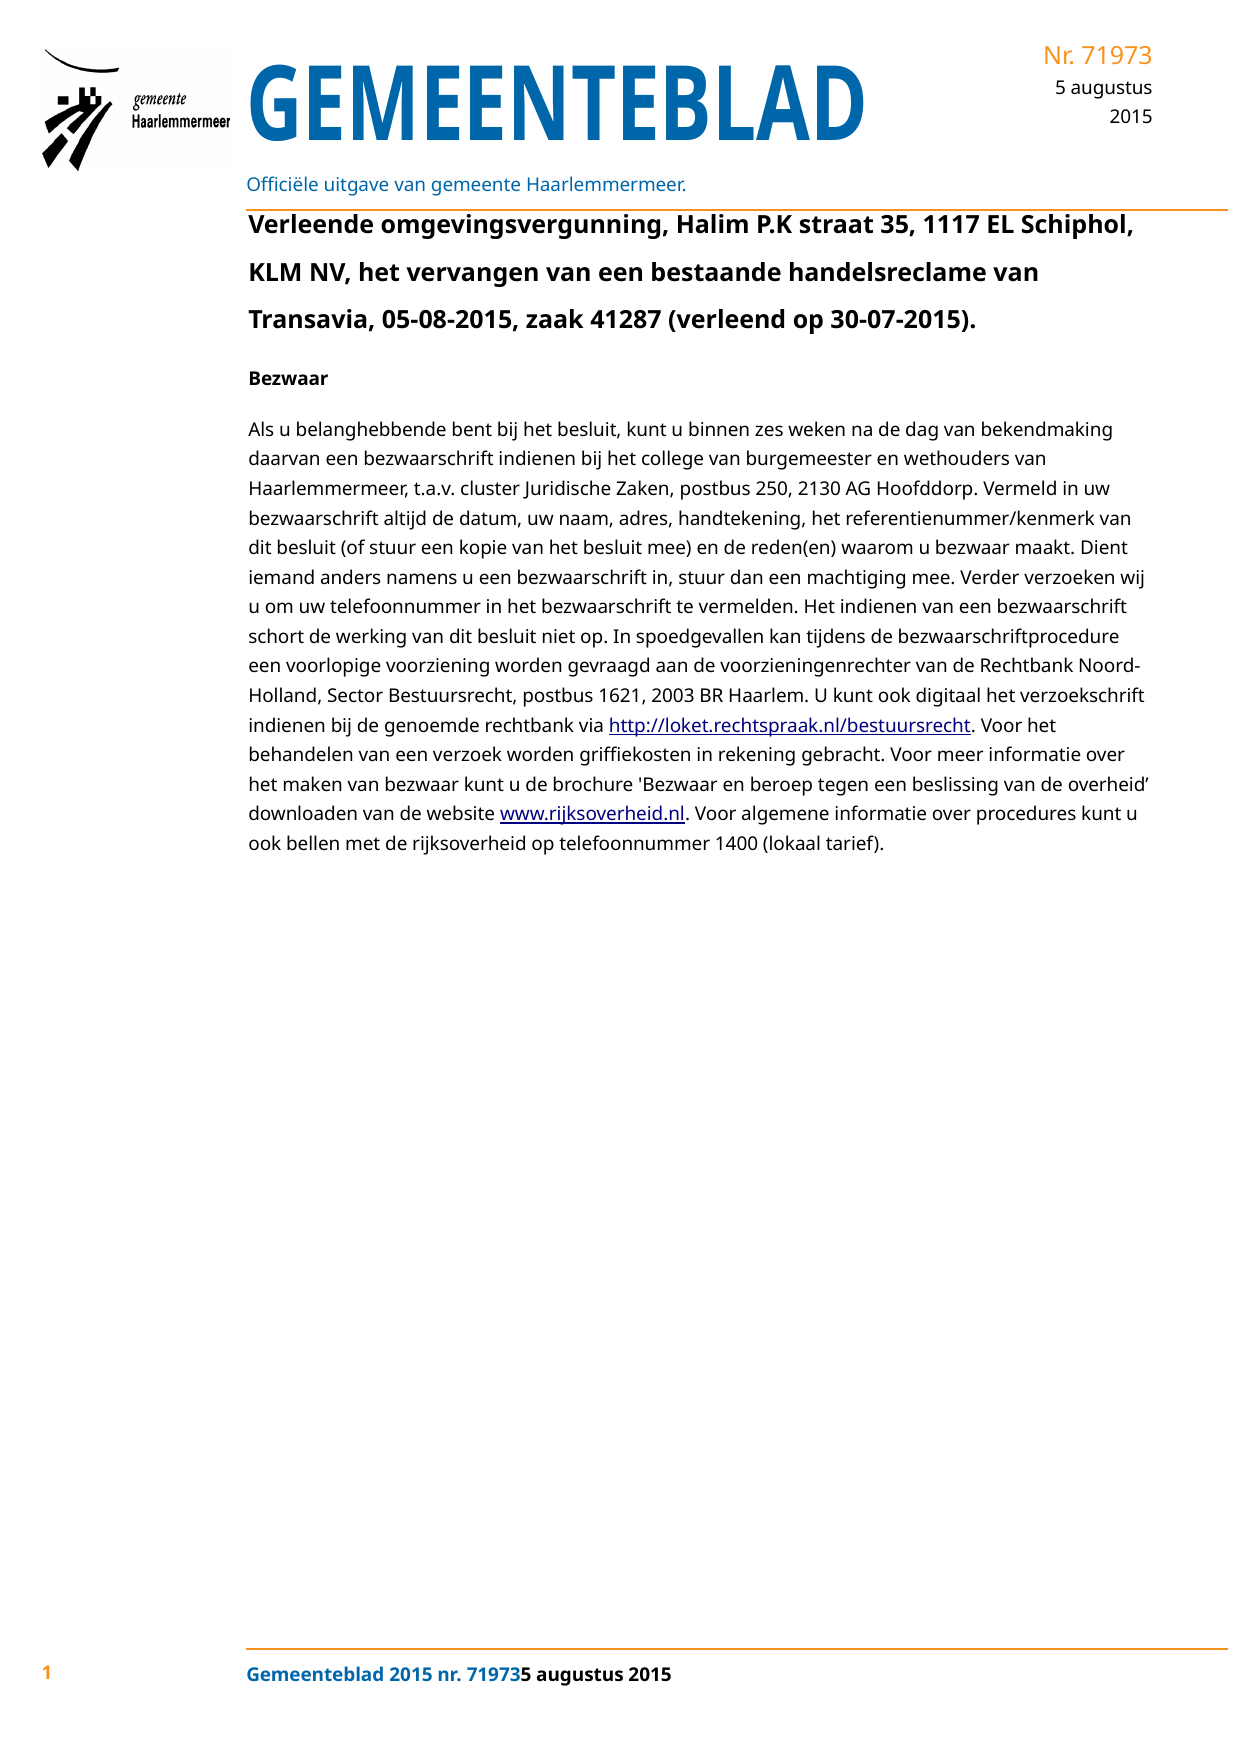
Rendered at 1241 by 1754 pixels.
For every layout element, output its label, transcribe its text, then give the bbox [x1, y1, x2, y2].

text Als u belanghebbende bent bij het besluit, kunt u binnen zes weken na de dag van bekendmaking daarvan een bezwaarschrift indienen bij het college van burgemeester en wethouders van Haarlemmermeer, t.a.v. cluster Juridische Zaken, postbus 250, 2130 AG Hoofddorp. Vermeld in uw bezwaarschrift altijd de datum, uw naam, adres, handtekening, het referentienummer/kenmerk van dit besluit (of stuur een kopie van het besluit mee) en de reden(en) waarom u bezwaar maakt. Dient iemand anders namens u een bezwaarschrift in, stuur dan een machtiging mee. Verder verzoeken wij u om uw telefoonnummer in het bezwaarschrift te vermelden. Het indienen van een bezwaarschrift schort de werking van dit besluit niet op. In spoedgevallen kan tijdens de bezwaarschriftprocedure een voorlopige voorziening worden gevraagd aan de voorzieningenrechter van de Rechtbank Noord-Holland, Sector Bestuursrecht, postbus 1621, 2003 BR Haarlem. U kunt ook digitaal het verzoekschrift indienen bij de genoemde rechtbank via http://loket.rechtspraak.nl/bestuursrecht. Voor het behandelen van een verzoek worden griffiekosten in rekening gebracht. Voor meer informatie over het maken van bezwaar kunt u de brochure 'Bezwaar en beroep tegen een beslissing van de overheid’ downloaden van de website www.rijksoverheid.nl. Voor algemene informatie over procedures kunt u ook bellen met de rijksoverheid op telefoonnummer 1400 (lokaal tarief). [248, 416, 1152, 856]
text Bezwaar [248, 366, 1152, 391]
text Verleende omgevingsvergunning, Halim P.K straat 35, 1117 EL Schiphol, KLM NV, het vervangen van een bestaande handelsreclame van Transavia, 05-08-2015, zaak 41287 (verleend op 30-07-2015). [248, 211, 1152, 336]
picture [41, 47, 231, 172]
